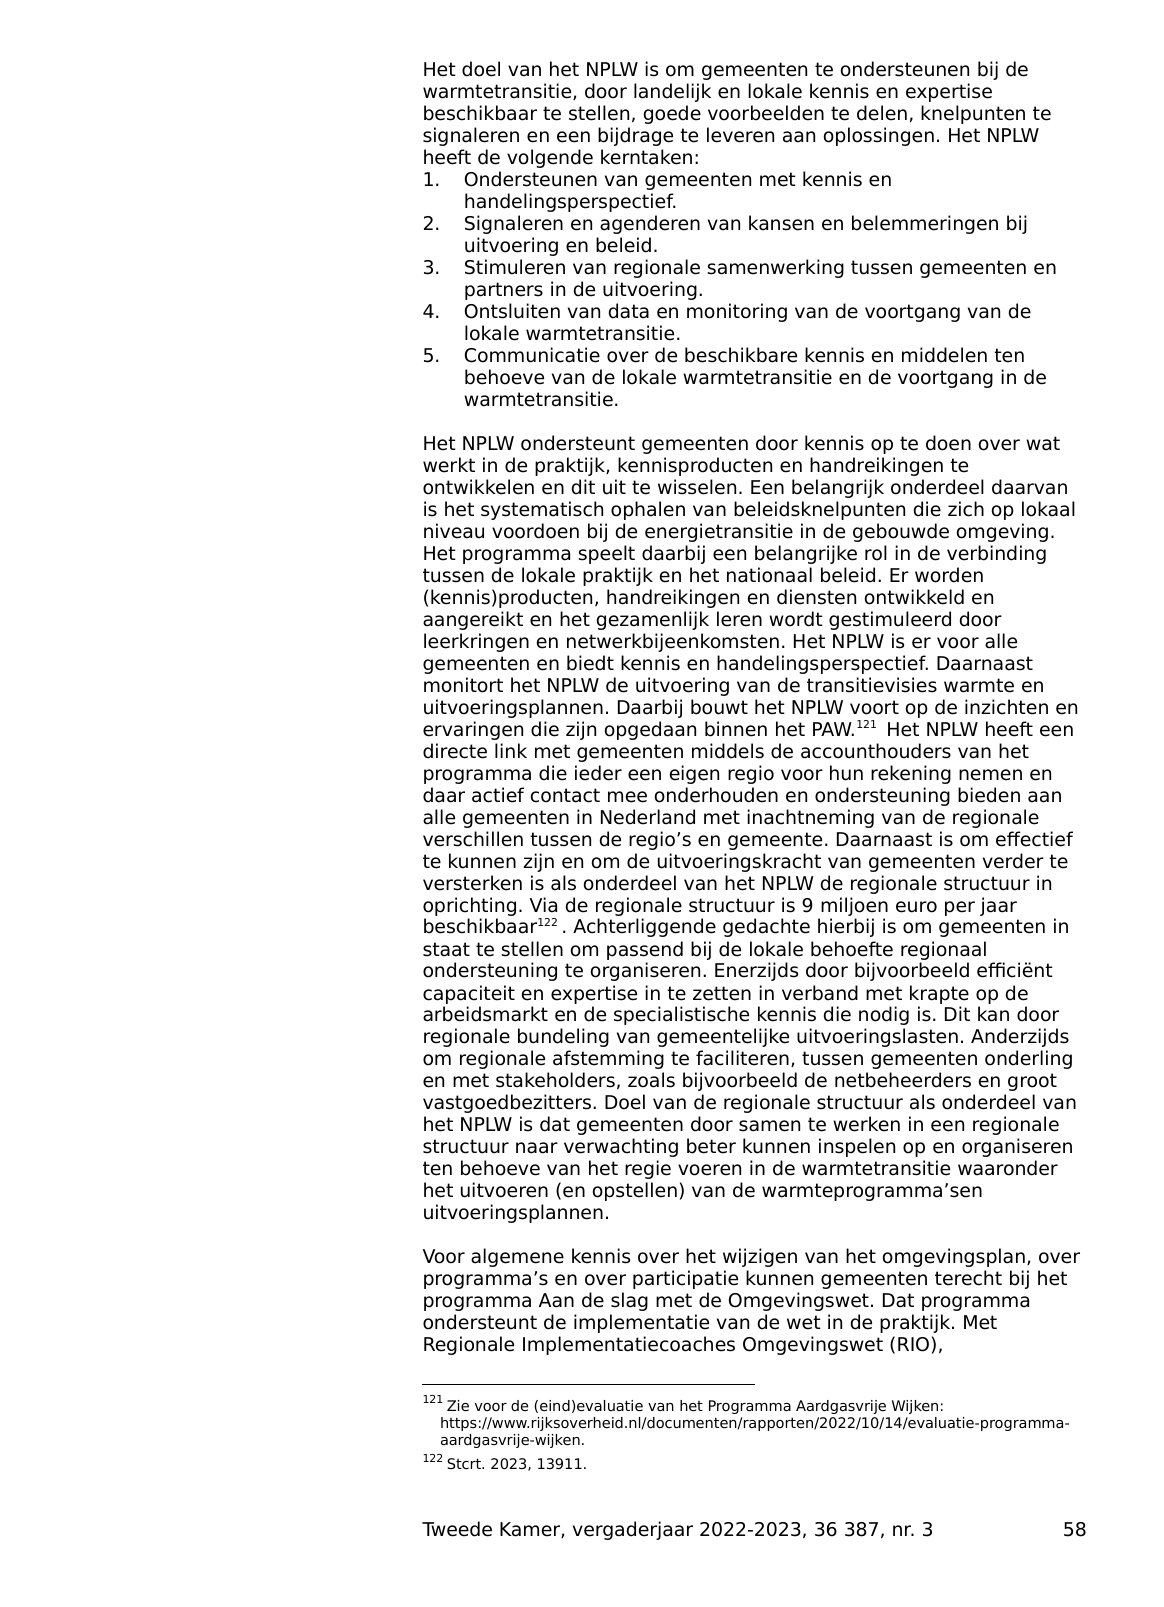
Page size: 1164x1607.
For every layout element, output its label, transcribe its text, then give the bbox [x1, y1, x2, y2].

text 4. Ontsluiten van data en monitoring van de voortgang van de lokale warmtetransitie. [422, 301, 1087, 345]
text Het doel van het NPLW is om gemeenten te ondersteunen bij de warmtetransitie, door landelijk en lokale kennis en expertise beschikbaar te stellen, goede voorbeelden te delen, knelpunten te signaleren en een bijdrage te leveren aan oplossingen. Het NPLW heeft de volgende kerntaken: [422, 59, 1087, 169]
text Zie voor de (eind)evaluatie van het Programma Aardgasvrije Wijken: https://www.rijksoverheid.nl/documenten/rapporten/2022/10/14/evaluatie-programma-aardgasvrije-wijken. [422, 1393, 1087, 1449]
text 5. Communicatie over de beschikbare kennis en middelen ten behoeve van de lokale warmtetransitie en de voortgang in de warmtetransitie. [422, 345, 1087, 411]
text 1. Ondersteunen van gemeenten met kennis en handelingsperspectief. [422, 169, 1087, 213]
text Voor algemene kennis over het wijzigen van het omgevingsplan, over programma’s en over participatie kunnen gemeenten terecht bij het programma Aan de slag met de Omgevingswet. Dat programma ondersteunt de implementatie van de wet in de praktijk. Met Regionale Implementatiecoaches Omgevingswet (RIO), [422, 1246, 1087, 1356]
text Stcrt. 2023, 13911. [422, 1452, 1087, 1474]
text 2. Signaleren en agenderen van kansen en belemmeringen bij uitvoering en beleid. [422, 213, 1087, 257]
text 3. Stimuleren van regionale samenwerking tussen gemeenten en partners in de uitvoering. [422, 257, 1087, 301]
text Het NPLW ondersteunt gemeenten door kennis op te doen over wat werkt in de praktijk, kennisproducten en handreikingen te ontwikkelen en dit uit te wisselen. Een belangrijk onderdeel daarvan is het systematisch ophalen van beleidsknelpunten die zich op lokaal niveau voordoen bij de energietransitie in de gebouwde omgeving. Het programma speelt daarbij een belangrijke rol in de verbinding tussen de lokale praktijk en het nationaal beleid. Er worden (kennis)producten, handreikingen en diensten ontwikkeld en aangereikt en het gezamenlijk leren wordt gestimuleerd door leerkringen en netwerkbijeenkomsten. Het NPLW is er voor alle gemeenten en biedt kennis en handelingsperspectief. Daarnaast monitort het NPLW de uitvoering van de transitievisies warmte en uitvoeringsplannen. Daarbij bouwt het NPLW voort op de inzichten en ervaringen die zijn opgedaan binnen het PAW. Het NPLW heeft een directe link met gemeenten middels de accounthouders van het programma die ieder een eigen regio voor hun rekening nemen en daar actief contact mee onderhouden en ondersteuning bieden aan alle gemeenten in Nederland met inachtneming van de regionale verschillen tussen de regio’s en gemeente. Daarnaast is om effectief te kunnen zijn en om de uitvoeringskracht van gemeenten verder te versterken is als onderdeel van het NPLW de regionale structuur in oprichting. Via de regionale structuur is 9 miljoen euro per jaar beschikbaar. Achterliggende gedachte hierbij is om gemeenten in staat te stellen om passend bij de lokale behoefte regionaal ondersteuning te organiseren. Enerzijds door bijvoorbeeld efficiënt capaciteit en expertise in te zetten in verband met krapte op de arbeidsmarkt en de specialistische kennis die nodig is. Dit kan door regionale bundeling van gemeentelijke uitvoeringslasten. Anderzijds om regionale afstemming te faciliteren, tussen gemeenten onderling en met stakeholders, zoals bijvoorbeeld de netbeheerders en groot vastgoedbezitters. Doel van de regionale structuur als onderdeel van het NPLW is dat gemeenten door samen te werken in een regionale structuur naar verwachting beter kunnen inspelen op en organiseren ten behoeve van het regie voeren in de warmtetransitie waaronder het uitvoeren (en opstellen) van de warmteprogramma’sen uitvoeringsplannen. [422, 433, 1087, 1224]
